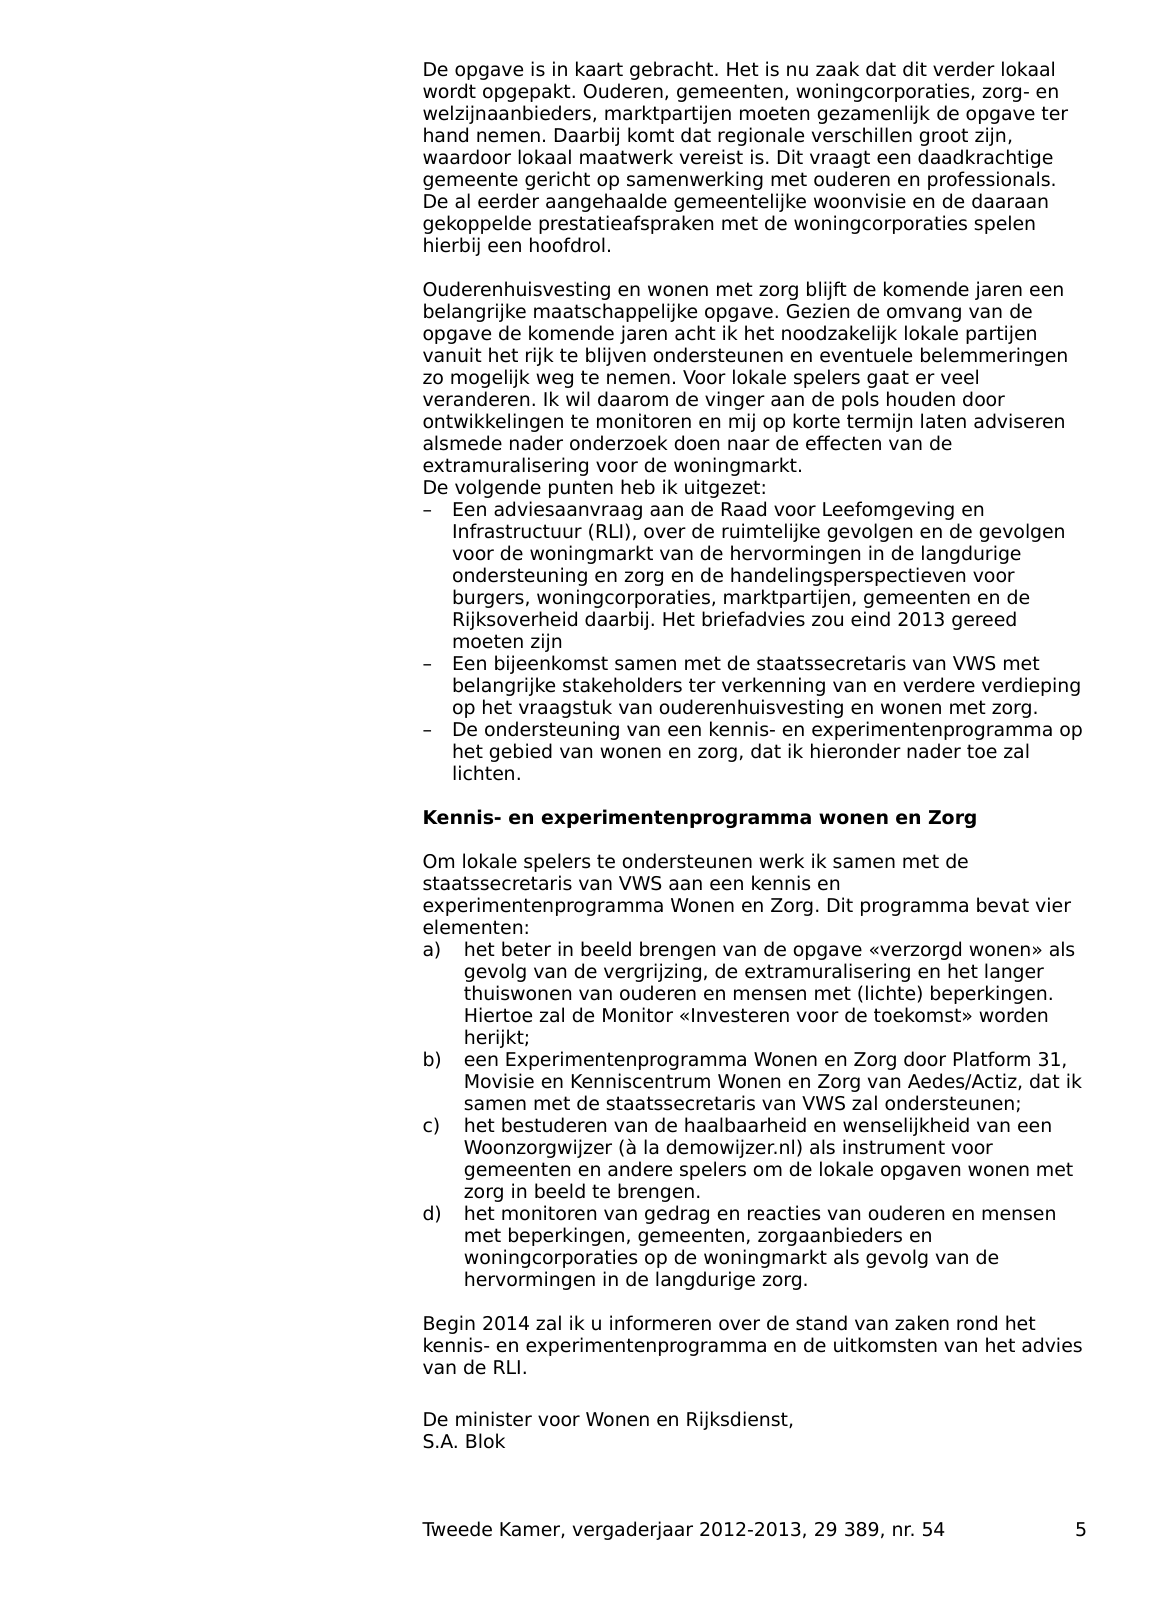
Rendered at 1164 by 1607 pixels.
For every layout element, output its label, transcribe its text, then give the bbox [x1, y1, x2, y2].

text b) een Experimentenprogramma Wonen en Zorg door Platform 31, Movisie en Kenniscentrum Wonen en Zorg van Aedes/Actiz, dat ik samen met de staatssecretaris van VWS zal ondersteunen; [422, 1049, 1087, 1115]
text – De ondersteuning van een kennis- en experimentenprogramma op het gebied van wonen en zorg, dat ik hieronder nader toe zal lichten. [422, 719, 1087, 784]
text De opgave is in kaart gebracht. Het is nu zaak dat dit verder lokaal wordt opgepakt. Ouderen, gemeenten, woningcorporaties, zorg- en welzijnaanbieders, marktpartijen moeten gezamenlijk de opgave ter hand nemen. Daarbij komt dat regionale verschillen groot zijn, waardoor lokaal maatwerk vereist is. Dit vraagt een daadkrachtige gemeente gericht op samenwerking met ouderen en professionals. De al eerder aangehaalde gemeentelijke woonvisie en de daaraan gekoppelde prestatieafspraken met de woningcorporaties spelen hierbij een hoofdrol. [422, 59, 1087, 257]
text Begin 2014 zal ik u informeren over de stand van zaken rond het kennis- en experimentenprogramma en de uitkomsten van het advies van de RLI. [422, 1313, 1087, 1379]
text c) het bestuderen van de haalbaarheid en wenselijkheid van een Woonzorgwijzer (à la demowijzer.nl) als instrument voor gemeenten en andere spelers om de lokale opgaven wonen met zorg in beeld te brengen. [422, 1115, 1087, 1203]
text De minister voor Wonen en Rijksdienst, S.A. Blok [422, 1409, 1087, 1453]
text d) het monitoren van gedrag en reacties van ouderen en mensen met beperkingen, gemeenten, zorgaanbieders en woningcorporaties op de woningmarkt als gevolg van de hervormingen in de langdurige zorg. [422, 1203, 1087, 1291]
text Ouderenhuisvesting en wonen met zorg blijft de komende jaren een belangrijke maatschappelijke opgave. Gezien de omvang van de opgave de komende jaren acht ik het noodzakelijk lokale partijen vanuit het rijk te blijven ondersteunen en eventuele belemmeringen zo mogelijk weg te nemen. Voor lokale spelers gaat er veel veranderen. Ik wil daarom de vinger aan de pols houden door ontwikkelingen te monitoren en mij op korte termijn laten adviseren alsmede nader onderzoek doen naar de effecten van de extramuralisering voor de woningmarkt. [422, 279, 1087, 477]
text De volgende punten heb ik uitgezet: [422, 477, 1087, 499]
text Om lokale spelers te ondersteunen werk ik samen met de staatssecretaris van VWS aan een kennis en experimentenprogramma Wonen en Zorg. Dit programma bevat vier elementen: [422, 851, 1087, 939]
text – Een adviesaanvraag aan de Raad voor Leefomgeving en Infrastructuur (RLI), over de ruimtelijke gevolgen en de gevolgen voor de woningmarkt van de hervormingen in de langdurige ondersteuning en zorg en de handelingsperspectieven voor burgers, woningcorporaties, marktpartijen, gemeenten en de Rijksoverheid daarbij. Het briefadvies zou eind 2013 gereed moeten zijn [422, 499, 1087, 653]
subtitle Kennis- en experimentenprogramma wonen en Zorg [422, 807, 1087, 829]
text a) het beter in beeld brengen van de opgave «verzorgd wonen» als gevolg van de vergrijzing, de extramuralisering en het langer thuiswonen van ouderen en mensen met (lichte) beperkingen. Hiertoe zal de Monitor «Investeren voor de toekomst» worden herijkt; [422, 939, 1087, 1049]
text – Een bijeenkomst samen met de staatssecretaris van VWS met belangrijke stakeholders ter verkenning van en verdere verdieping op het vraagstuk van ouderenhuisvesting en wonen met zorg. [422, 653, 1087, 719]
